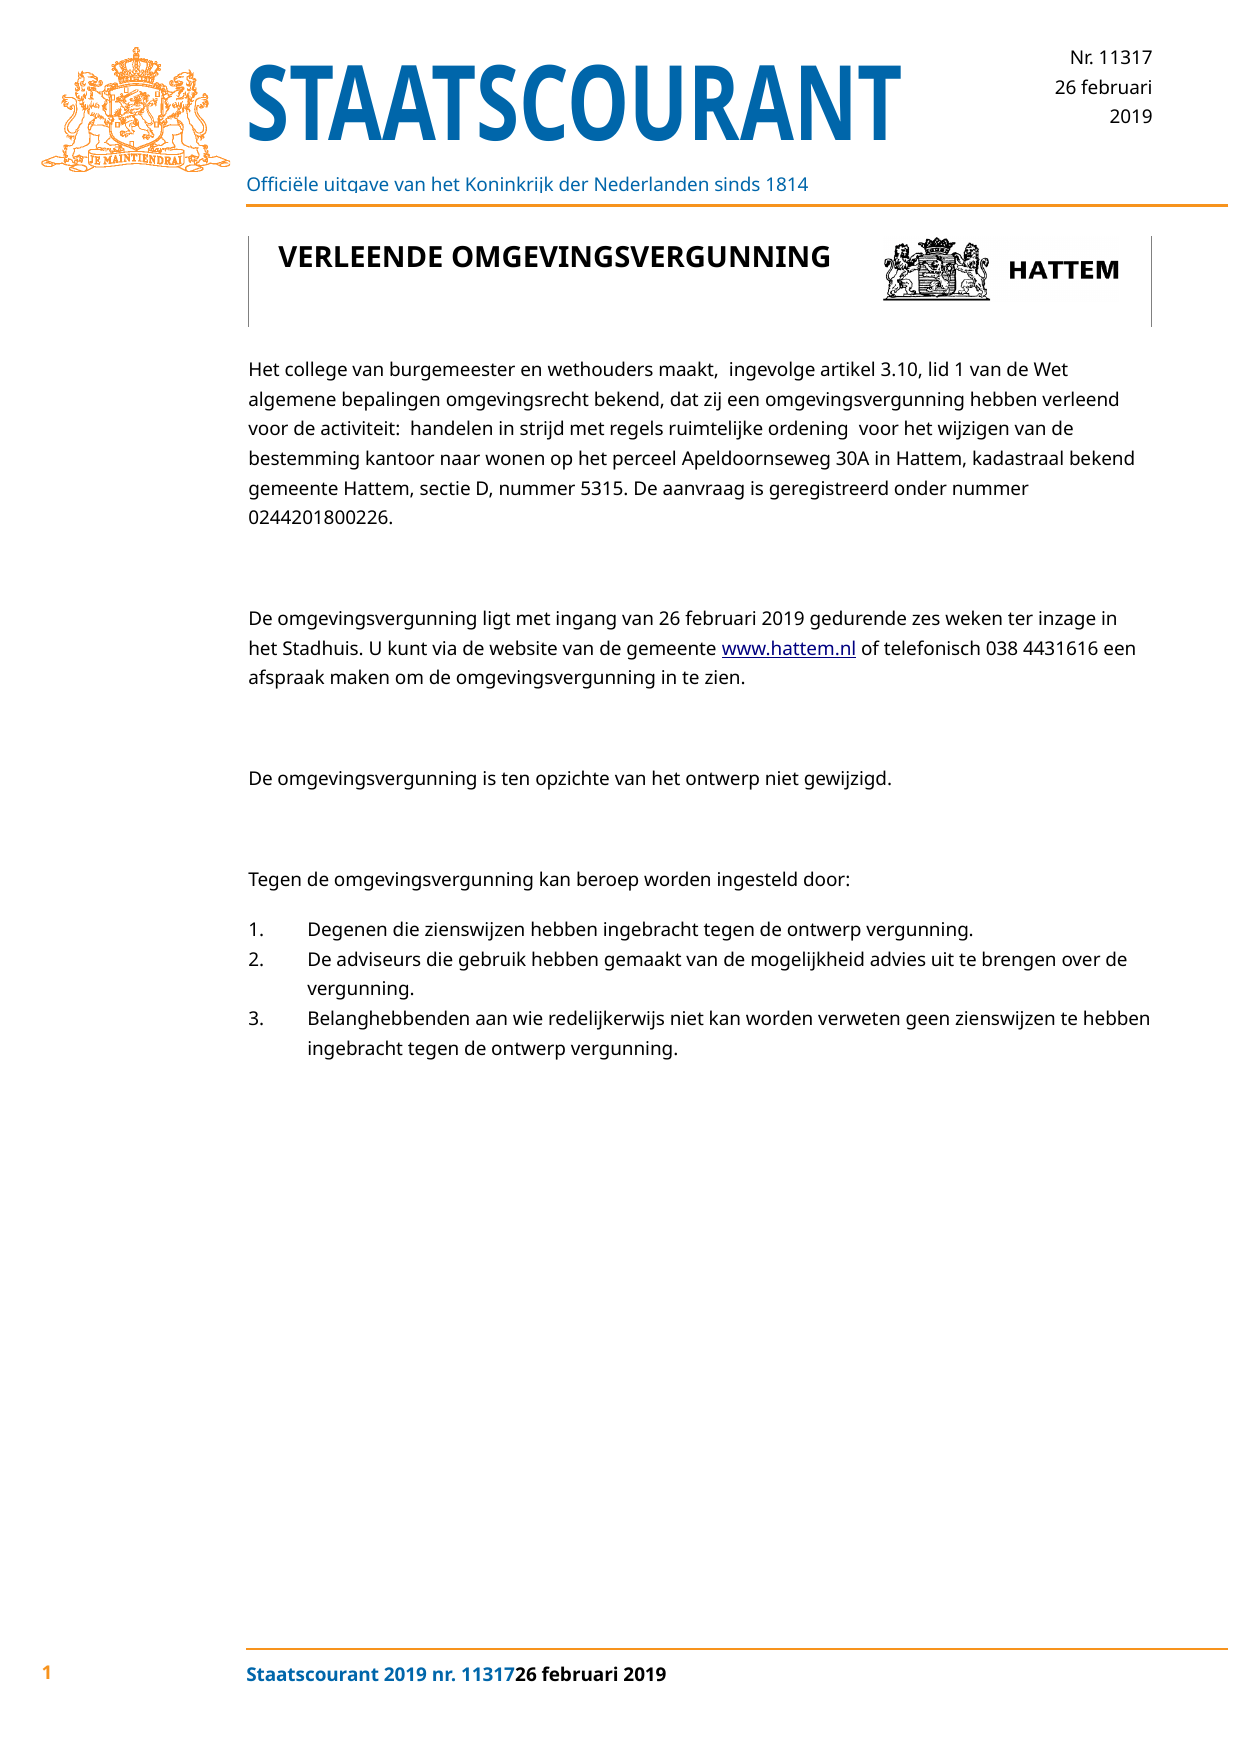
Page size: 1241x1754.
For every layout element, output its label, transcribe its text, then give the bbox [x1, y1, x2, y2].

text De omgevingsvergunning is ten opzichte van het ontwerp niet gewijzigd. [248, 765, 1152, 791]
text Tegen de omgevingsvergunning kan beroep worden ingesteld door: [248, 866, 1152, 892]
table_header VERLEENDE OMGEVINGSVERGUNNING [249, 236, 850, 327]
list De adviseurs die gebruik hebben gemaakt van de mogelijkheid advies uit te brengen over de vergunning. [248, 946, 1152, 1001]
picture [882, 236, 1119, 302]
table_header [850, 236, 1151, 327]
list Degenen die zienswijzen hebben ingebracht tegen de ontwerp vergunning. [248, 916, 1152, 942]
picture [41, 47, 231, 172]
text De omgevingsvergunning ligt met ingang van 26 februari 2019 gedurende zes weken ter inzage in het Stadhuis. U kunt via de website van de gemeente www.hattem.nl of telefonisch 038 4431616 een afspraak maken om de omgevingsvergunning in te zien. [248, 605, 1152, 690]
text Het college van burgemeester en wethouders maakt, ingevolge artikel 3.10, lid 1 van de Wet algemene bepalingen omgevingsrecht bekend, dat zij een omgevingsvergunning hebben verleend voor de activiteit: handelen in strijd met regels ruimtelijke ordening voor het wijzigen van de bestemming kantoor naar wonen op het perceel Apeldoornseweg 30A in Hattem, kadastraal bekend gemeente Hattem, sectie D, nummer 5315. De aanvraag is geregistreerd onder nummer 0244201800226. [248, 356, 1152, 530]
list Belanghebbenden aan wie redelijkerwijs niet kan worden verweten geen zienswijzen te hebben ingebracht tegen de ontwerp vergunning. [248, 1005, 1152, 1061]
